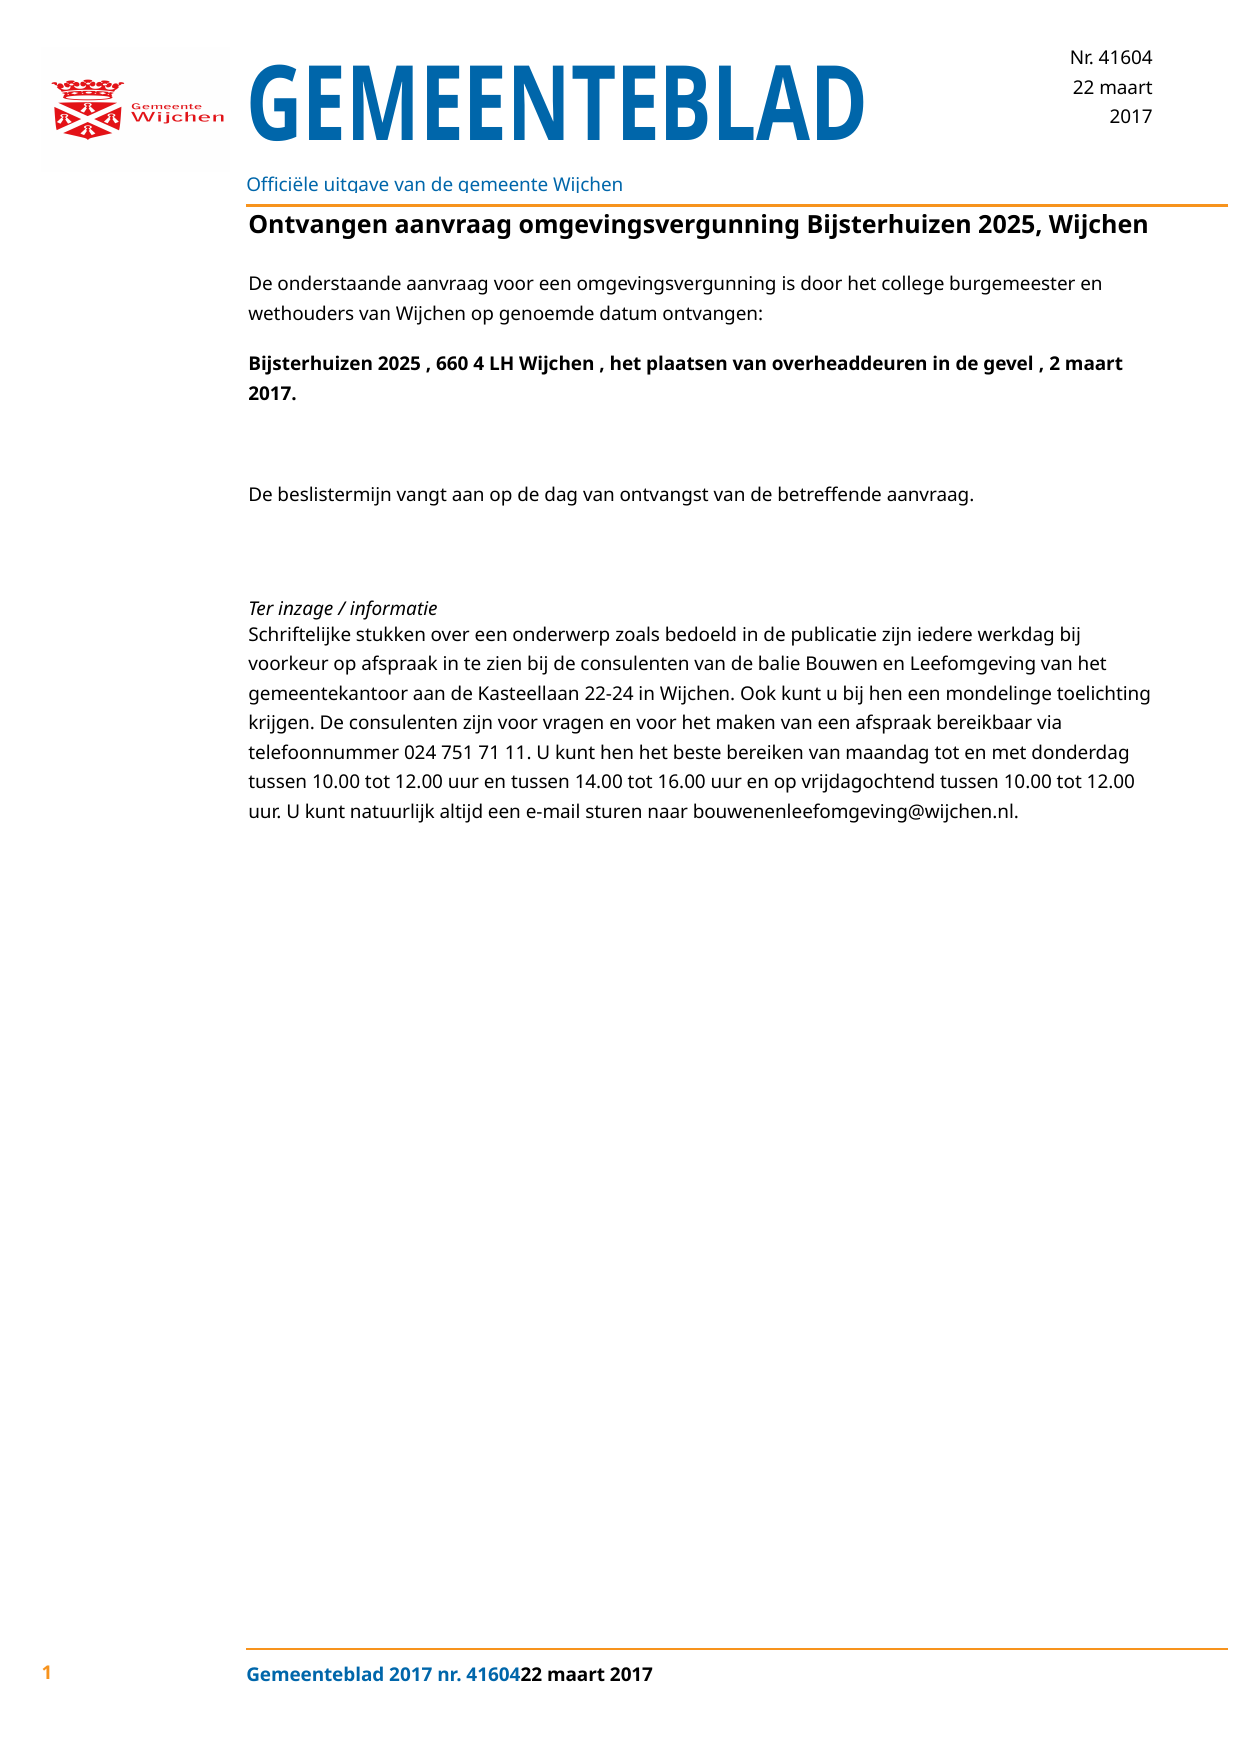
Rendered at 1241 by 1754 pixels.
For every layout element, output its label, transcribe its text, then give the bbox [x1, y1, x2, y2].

picture [41, 47, 231, 172]
text De beslistermijn vangt aan op de dag van ontvangst van de betreffende aanvraag. [248, 481, 1152, 506]
text Ter inzage / informatie [248, 595, 1152, 621]
text Ontvangen aanvraag omgevingsvergunning Bijsterhuizen 2025, Wijchen [248, 207, 1152, 241]
text Bijsterhuizen 2025 , 660 4 LH Wijchen , het plaatsen van overheaddeuren in de gevel , 2 maart 2017. [248, 350, 1152, 406]
text Schriftelijke stukken over een onderwerp zoals bedoeld in de publicatie zijn iedere werkdag bij voorkeur op afspraak in te zien bij de consulenten van de balie Bouwen en Leefomgeving van het gemeentekantoor aan de Kasteellaan 22-24 in Wijchen. Ook kunt u bij hen een mondelinge toelichting krijgen. De consulenten zijn voor vragen en voor het maken van een afspraak bereikbaar via telefoonnummer 024 751 71 11. U kunt hen het beste bereiken van maandag tot en met donderdag tussen 10.00 tot 12.00 uur en tussen 14.00 tot 16.00 uur en op vrijdagochtend tussen 10.00 tot 12.00 uur. U kunt natuurlijk altijd een e-mail sturen naar bouwenenleefomgeving@wijchen.nl. [248, 621, 1152, 824]
text De onderstaande aanvraag voor een omgevingsvergunning is door het college burgemeester en wethouders van Wijchen op genoemde datum ontvangen: [248, 270, 1152, 326]
